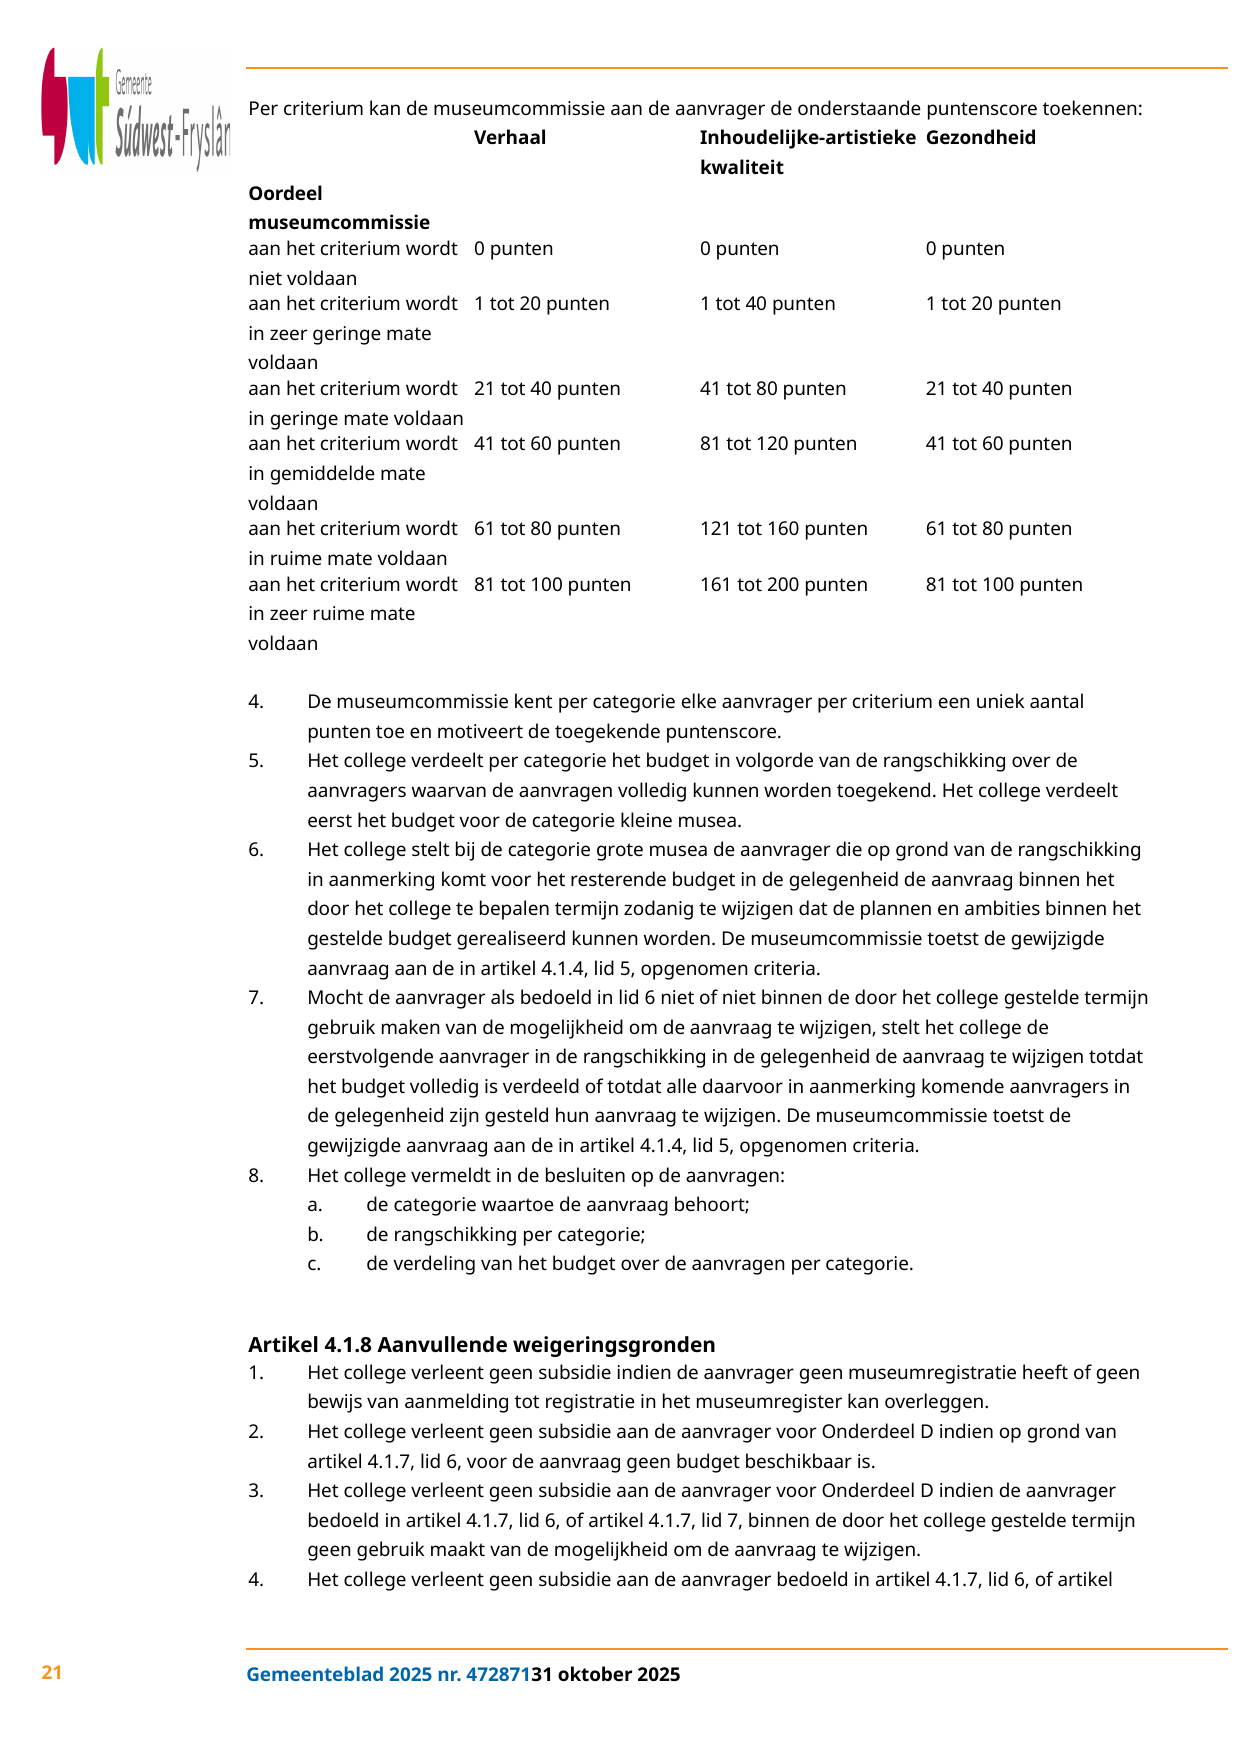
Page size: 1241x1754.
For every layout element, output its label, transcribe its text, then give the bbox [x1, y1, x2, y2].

list Het college verdeelt per categorie het budget in volgorde van de rangschikking over de aanvragers waarvan de aanvragen volledig kunnen worden toegekend. Het college verdeelt eerst het budget voor de categorie kleine musea. [248, 748, 1152, 833]
table_cell 0 punten [700, 235, 926, 290]
list Het college verleent geen subsidie indien de aanvrager geen museumregistratie heeft of geen bewijs van aanmelding tot registratie in het museumregister kan overleggen. [248, 1359, 1152, 1414]
table_cell 21 tot 40 punten [474, 375, 700, 431]
list de categorie waartoe de aanvraag behoort; [307, 1191, 1152, 1217]
table_cell 0 punten [926, 235, 1152, 290]
table_header Inhoudelijke-artistieke kwaliteit [700, 125, 926, 180]
table_cell aan het criterium wordt in geringe mate voldaan [248, 375, 474, 431]
table_cell Oordeel museumcommissie [248, 180, 474, 235]
table_cell 81 tot 120 punten [700, 431, 926, 516]
table_cell 1 tot 40 punten [700, 290, 926, 375]
table_cell 161 tot 200 punten [700, 571, 926, 656]
list De museumcommissie kent per categorie elke aanvrager per criterium een uniek aantal punten toe en motiveert de toegekende puntenscore. [248, 688, 1152, 744]
table_cell 81 tot 100 punten [474, 571, 700, 656]
table_cell aan het criterium wordt niet voldaan [248, 235, 474, 290]
table_cell 21 tot 40 punten [926, 375, 1152, 431]
table_header Gezondheid [926, 125, 1152, 180]
list de rangschikking per categorie; [307, 1221, 1152, 1247]
text Per criterium kan de museumcommissie aan de aanvrager de onderstaande puntenscore toekennen: [248, 95, 1152, 121]
table_header Verhaal [474, 125, 700, 180]
list Het college verleent geen subsidie aan de aanvrager voor Onderdeel D indien op grond van artikel 4.1.7, lid 6, voor de aanvraag geen budget beschikbaar is. [248, 1418, 1152, 1473]
list Het college verleent geen subsidie aan de aanvrager bedoeld in artikel 4.1.7, lid 6, of artikel [248, 1566, 1152, 1592]
table_cell [700, 180, 926, 235]
table_cell 81 tot 100 punten [926, 571, 1152, 656]
table_cell 61 tot 80 punten [926, 516, 1152, 571]
table_cell aan het criterium wordt in ruime mate voldaan [248, 516, 474, 571]
table_cell 61 tot 80 punten [474, 516, 700, 571]
table_cell [926, 180, 1152, 235]
picture [41, 47, 231, 172]
table_cell 41 tot 80 punten [700, 375, 926, 431]
table_cell 1 tot 20 punten [926, 290, 1152, 375]
table_cell 0 punten [474, 235, 700, 290]
list Het college stelt bij de categorie grote musea de aanvrager die op grond van de rangschikking in aanmerking komt voor het resterende budget in de gelegenheid de aanvraag binnen het door het college te bepalen termijn zodanig te wijzigen dat de plannen en ambities binnen het gestelde budget gerealiseerd kunnen worden. De museumcommissie toetst de gewijzigde aanvraag aan de in artikel 4.1.4, lid 5, opgenomen criteria. [248, 836, 1152, 981]
table_cell aan het criterium wordt in gemiddelde mate voldaan [248, 431, 474, 516]
list Het college vermeldt in de besluiten op de aanvragen: [248, 1162, 1152, 1188]
table_header [248, 125, 474, 180]
table_cell 41 tot 60 punten [926, 431, 1152, 516]
table_cell 121 tot 160 punten [700, 516, 926, 571]
list Het college verleent geen subsidie aan de aanvrager voor Onderdeel D indien de aanvrager bedoeld in artikel 4.1.7, lid 6, of artikel 4.1.7, lid 7, binnen de door het college gestelde termijn geen gebruik maakt van de mogelijkheid om de aanvraag te wijzigen. [248, 1477, 1152, 1562]
list de verdeling van het budget over de aanvragen per categorie. [307, 1251, 1152, 1276]
list Mocht de aanvrager als bedoeld in lid 6 niet of niet binnen de door het college gestelde termijn gebruik maken van de mogelijkheid om de aanvraag te wijzigen, stelt het college de eerstvolgende aanvrager in de rangschikking in de gelegenheid de aanvraag te wijzigen totdat het budget volledig is verdeeld of totdat alle daarvoor in aanmerking komende aanvragers in de gelegenheid zijn gesteld hun aanvraag te wijzigen. De museumcommissie toetst de gewijzigde aanvraag aan de in artikel 4.1.4, lid 5, opgenomen criteria. [248, 984, 1152, 1158]
table_cell aan het criterium wordt in zeer ruime mate voldaan [248, 571, 474, 656]
table_cell [474, 180, 700, 235]
table_cell aan het criterium wordt in zeer geringe mate voldaan [248, 290, 474, 375]
table_cell 1 tot 20 punten [474, 290, 700, 375]
text Artikel 4.1.8 Aanvullende weigeringsgronden [248, 1331, 1152, 1359]
table_cell 41 tot 60 punten [474, 431, 700, 516]
